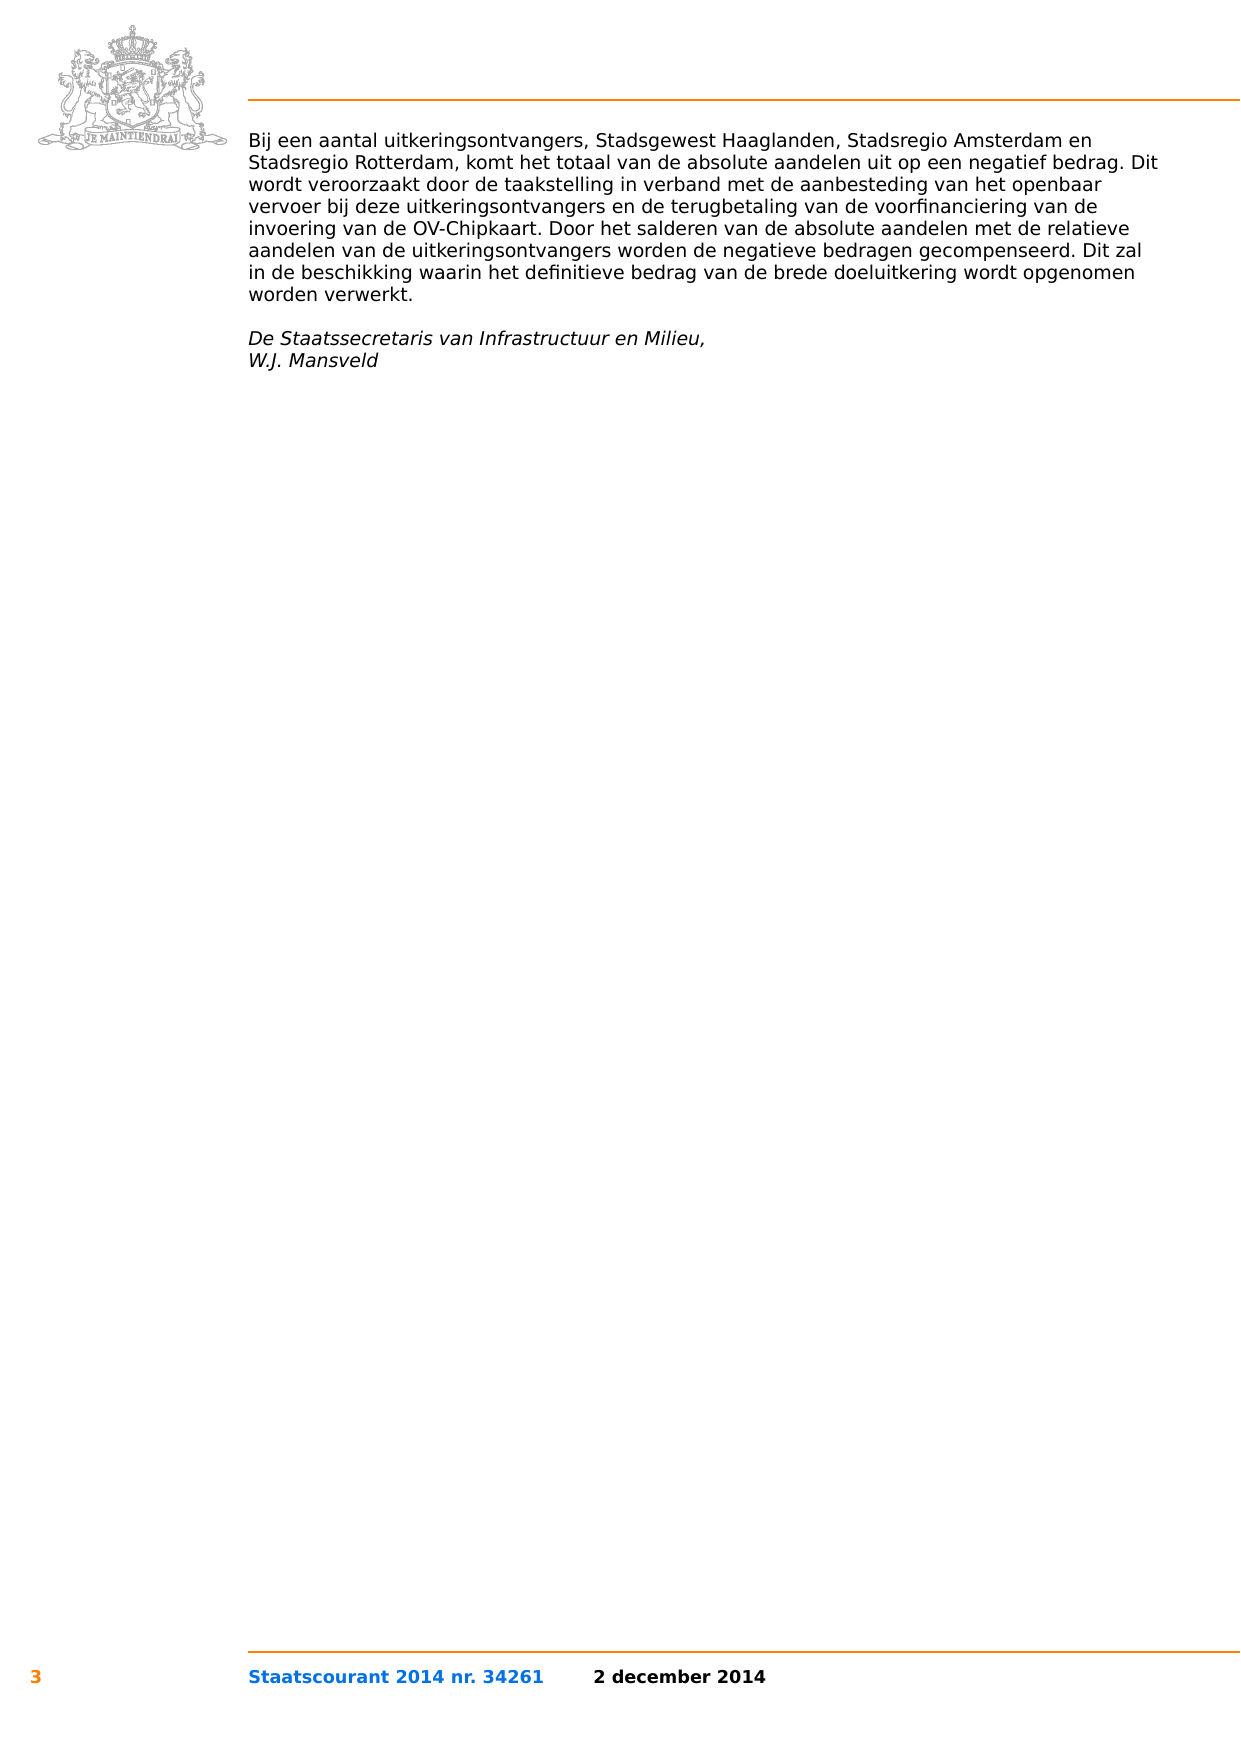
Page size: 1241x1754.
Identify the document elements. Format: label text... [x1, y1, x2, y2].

picture [38, 25, 227, 150]
text De Staatssecretaris van Infrastructuur en Milieu, W.J. Mansveld [248, 328, 1163, 372]
text Bij een aantal uitkeringsontvangers, Stadsgewest Haaglanden, Stadsregio Amsterdam en Stadsregio Rotterdam, komt het totaal van de absolute aandelen uit op een negatief bedrag. Dit wordt veroorzaakt door de taakstelling in verband met de aanbesteding van het openbaar vervoer bij deze uitkeringsontvangers en de terugbetaling van de voorfinanciering van de invoering van de OV-Chipkaart. Door het salderen van de absolute aandelen met de relatieve aandelen van de uitkeringsontvangers worden de negatieve bedragen gecompenseerd. Dit zal in de beschikking waarin het definitieve bedrag van de brede doeluitkering wordt opgenomen worden verwerkt. [248, 130, 1163, 306]
